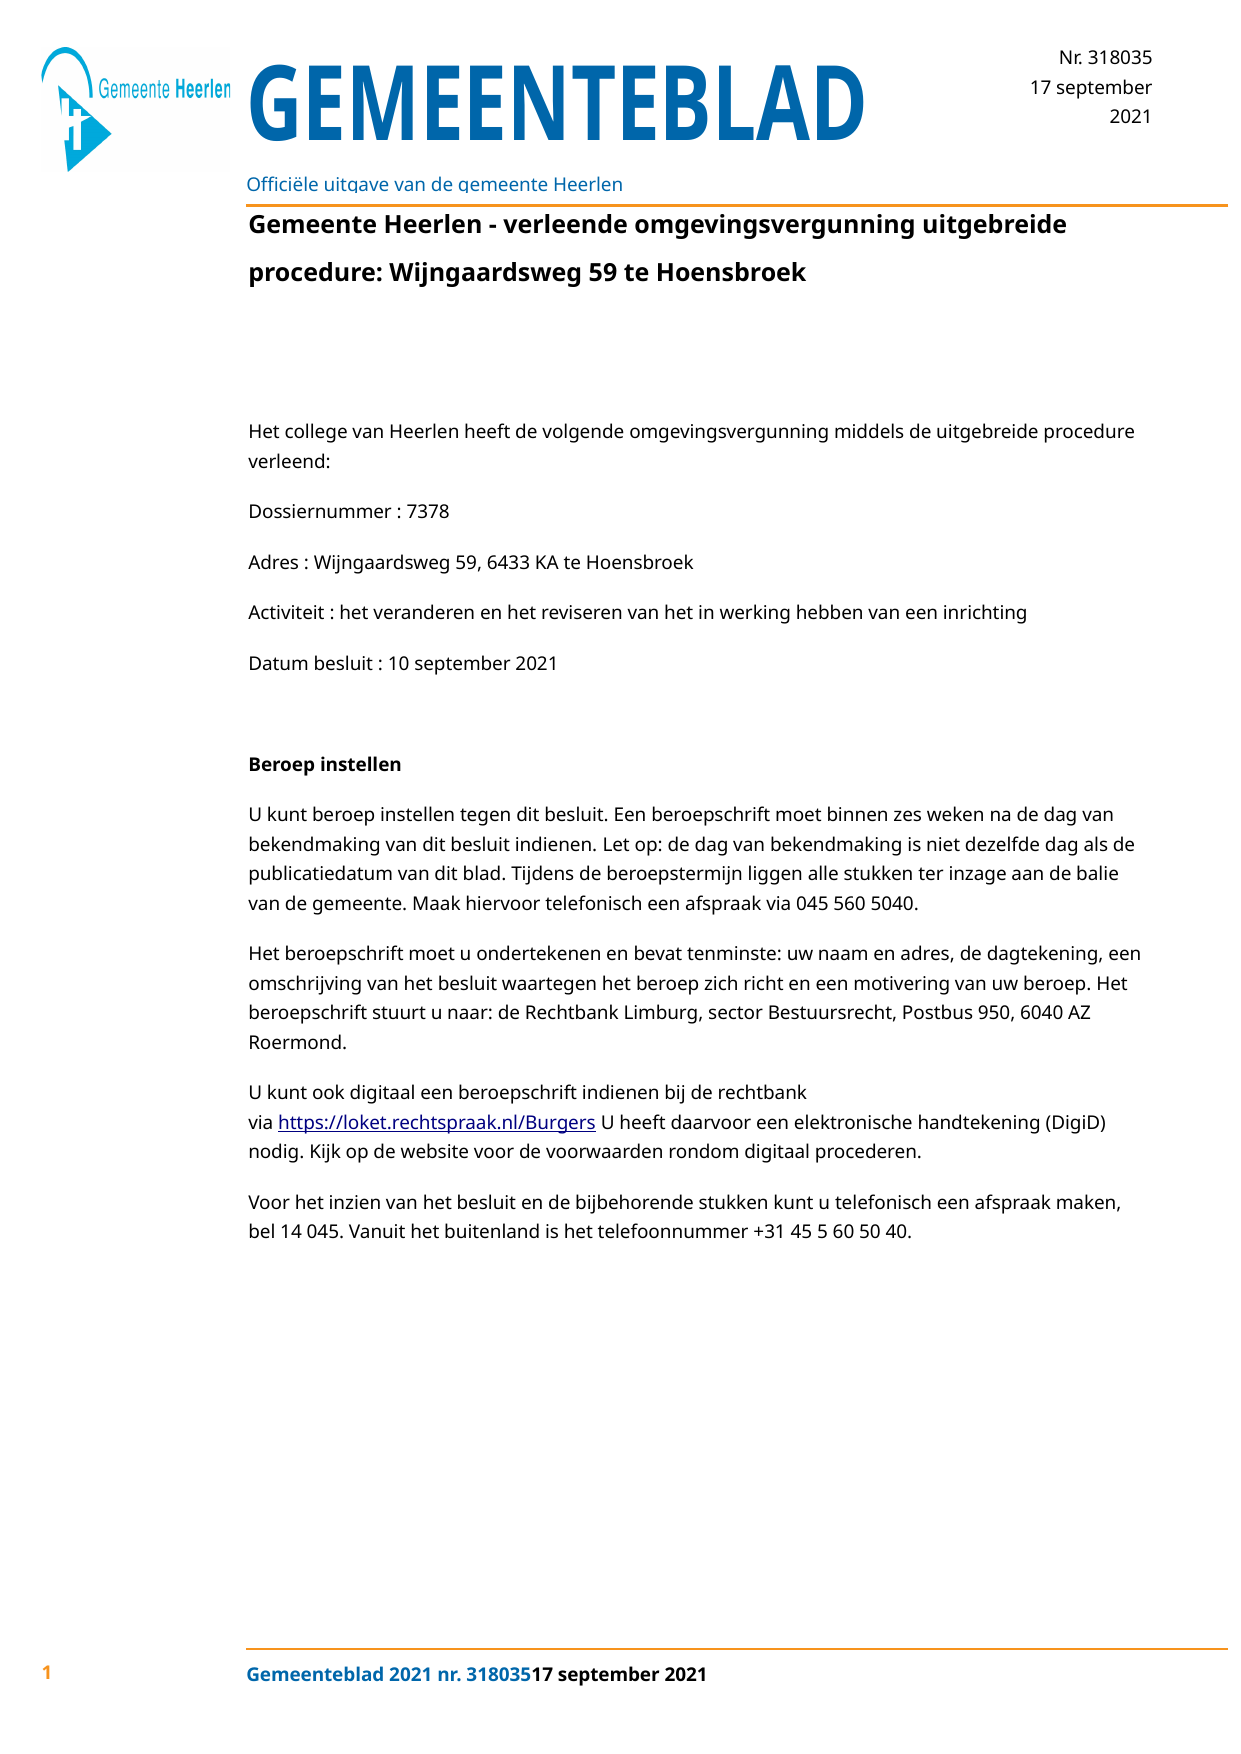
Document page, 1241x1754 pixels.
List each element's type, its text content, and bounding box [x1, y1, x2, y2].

text Gemeente Heerlen - verleende omgevingsvergunning uitgebreide procedure: Wijngaardsweg 59 te Hoensbroek [248, 207, 1152, 288]
text Het beroepschrift moet u ondertekenen en bevat tenminste: uw naam en adres, de dagtekening, een omschrijving van het besluit waartegen het beroep zich richt en een motivering van uw beroep. Het beroepschrift stuurt u naar: de Rechtbank Limburg, sector Bestuursrecht, Postbus 950, 6040 AZ Roermond. [248, 940, 1152, 1055]
text Beroep instellen [248, 751, 1152, 777]
picture [41, 47, 59, 70]
text Dossiernummer : 7378 [248, 499, 1152, 524]
text Adres : Wijngaardsweg 59, 6433 KA te Hoensbroek [248, 549, 1152, 575]
text Activiteit : het veranderen en het reviseren van het in werking hebben van een inrichting [248, 599, 1152, 625]
picture [41, 47, 231, 172]
text U kunt beroep instellen tegen dit besluit. Een beroepschrift moet binnen zes weken na de dag van bekendmaking van dit besluit indienen. Let op: de dag van bekendmaking is niet dezelfde dag als de publicatiedatum van dit blad. Tijdens de beroepstermijn liggen alle stukken ter inzage aan de balie van de gemeente. Maak hiervoor telefonisch een afspraak via 045 560 5040. [248, 801, 1152, 916]
text U kunt ook digitaal een beroepschrift indienen bij de rechtbank via https://loket.rechtspraak.nl/Burgers U heeft daarvoor een elektronische handtekening (DigiD) nodig. Kijk op de website voor de voorwaarden rondom digitaal procederen. [248, 1079, 1152, 1164]
text Voor het inzien van het besluit en de bijbehorende stukken kunt u telefonisch een afspraak maken, bel 14 045. Vanuit het buitenland is het telefoonnummer +31 45 5 60 50 40. [248, 1189, 1152, 1244]
text Het college van Heerlen heeft de volgende omgevingsvergunning middels de uitgebreide procedure verleend: [248, 419, 1152, 474]
text Datum besluit : 10 september 2021 [248, 650, 1152, 676]
